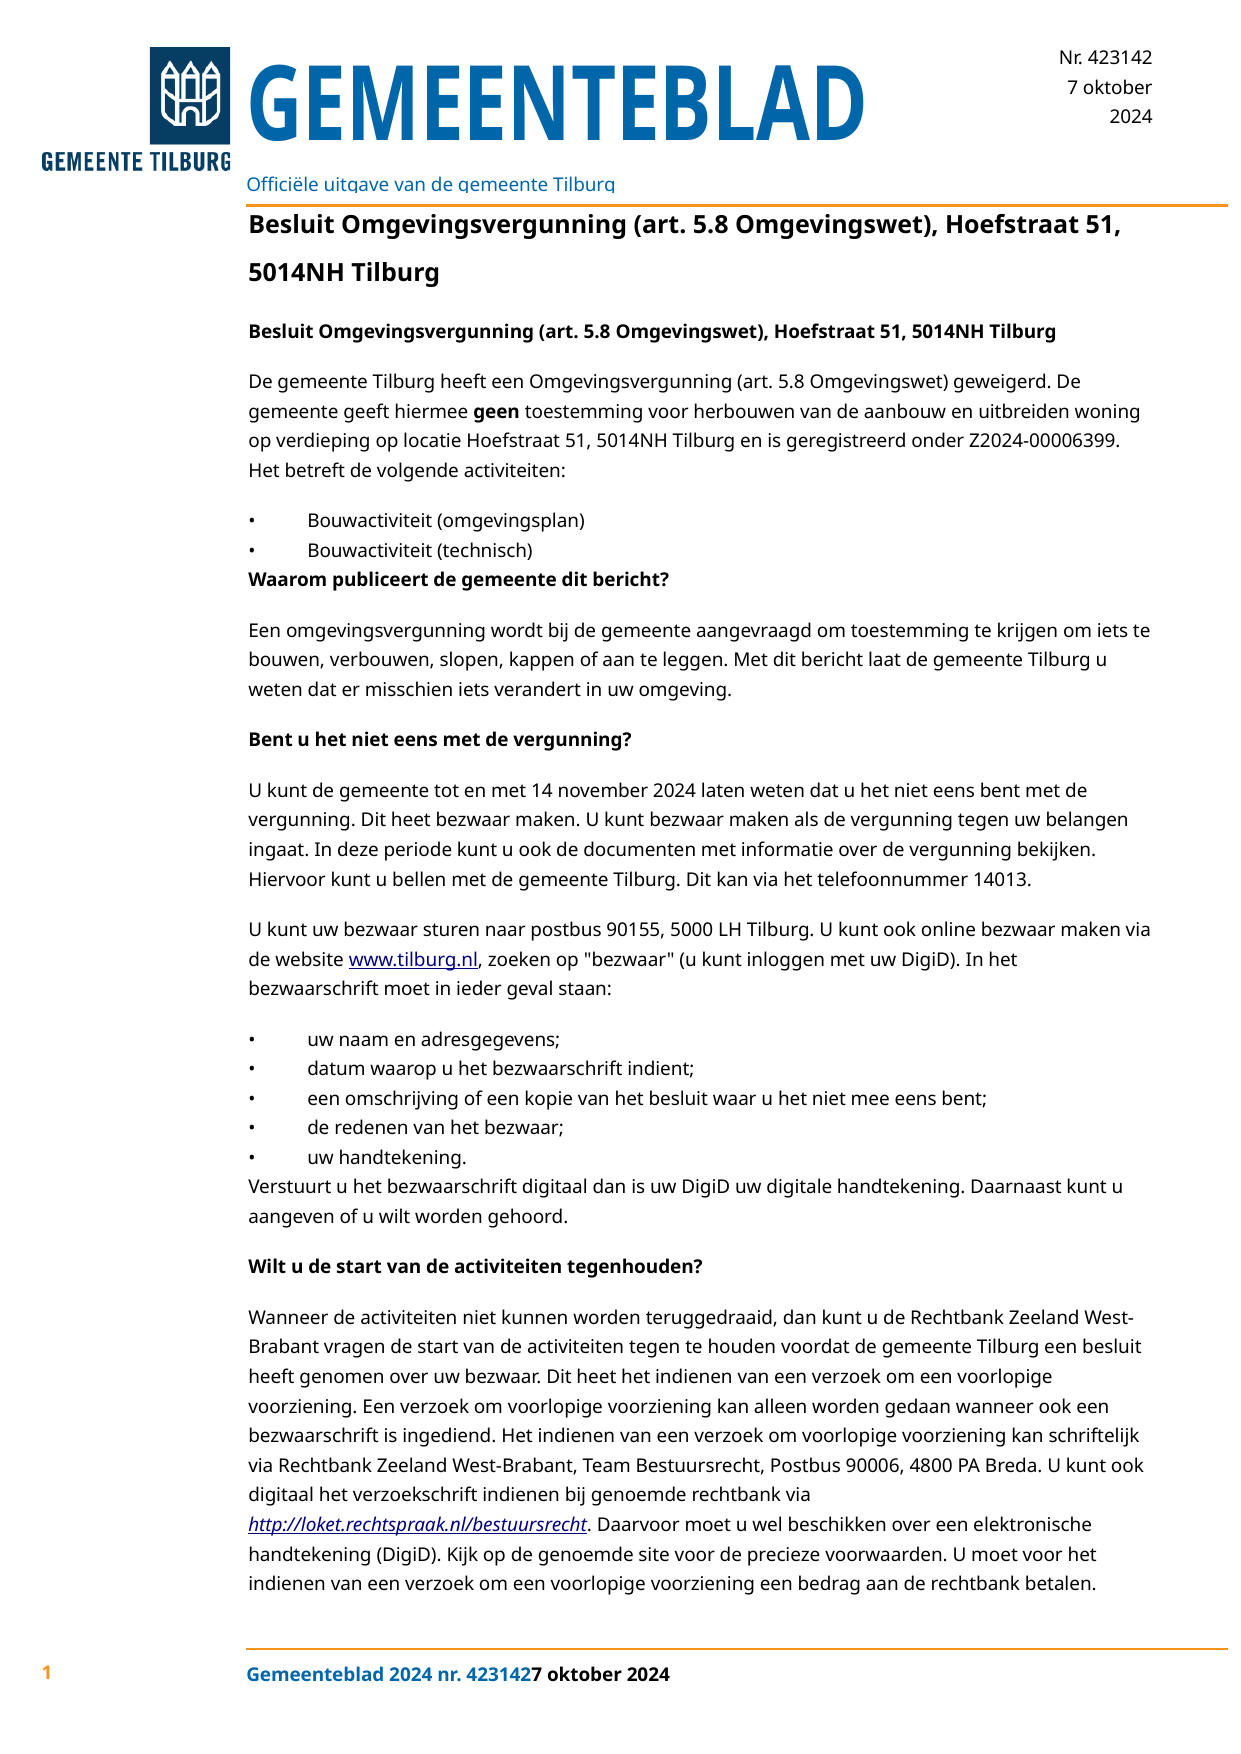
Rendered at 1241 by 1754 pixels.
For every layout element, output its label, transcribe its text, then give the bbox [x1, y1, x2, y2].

list Bouwactiviteit (technisch) [248, 537, 1152, 563]
text Een omgevingsvergunning wordt bij de gemeente aangevraagd om toestemming te krijgen om iets te bouwen, verbouwen, slopen, kappen of aan te leggen. Met dit bericht laat de gemeente Tilburg u weten dat er misschien iets verandert in uw omgeving. [248, 617, 1152, 702]
text Besluit Omgevingsvergunning (art. 5.8 Omgevingswet), Hoefstraat 51, 5014NH Tilburg [248, 207, 1152, 288]
text De gemeente Tilburg heeft een Omgevingsvergunning (art. 5.8 Omgevingswet) geweigerd. De gemeente geeft hiermee geen toestemming voor herbouwen van de aanbouw en uitbreiden woning op verdieping op locatie Hoefstraat 51, 5014NH Tilburg en is geregistreerd onder Z2024-00006399. Het betreft de volgende activiteiten: [248, 368, 1152, 483]
text Waarom publiceert de gemeente dit bericht? [248, 567, 1152, 592]
list uw handtekening. [248, 1144, 1152, 1170]
list Bouwactiviteit (omgevingsplan) [248, 507, 1152, 533]
list uw naam en adresgegevens; [248, 1026, 1152, 1052]
list datum waarop u het bezwaarschrift indient; [248, 1055, 1152, 1081]
picture [41, 47, 231, 172]
text Wanneer de activiteiten niet kunnen worden teruggedraaid, dan kunt u de Rechtbank Zeeland West-Brabant vragen de start van de activiteiten tegen te houden voordat de gemeente Tilburg een besluit heeft genomen over uw bezwaar. Dit heet het indienen van een verzoek om een voorlopige voorziening. Een verzoek om voorlopige voorziening kan alleen worden gedaan wanneer ook een bezwaarschrift is ingediend. Het indienen van een verzoek om voorlopige voorziening kan schriftelijk via Rechtbank Zeeland West-Brabant, Team Bestuursrecht, Postbus 90006, 4800 PA Breda. U kunt ook digitaal het verzoekschrift indienen bij genoemde rechtbank via http://loket.rechtspraak.nl/bestuursrecht. Daarvoor moet u wel beschikken over een elektronische handtekening (DigiD). Kijk op de genoemde site voor de precieze voorwaarden. U moet voor het indienen van een verzoek om een voorlopige voorziening een bedrag aan de rechtbank betalen. [248, 1304, 1152, 1596]
list de redenen van het bezwaar; [248, 1114, 1152, 1140]
text Wilt u de start van de activiteiten tegenhouden? [248, 1254, 1152, 1279]
list een omschrijving of een kopie van het besluit waar u het niet mee eens bent; [248, 1085, 1152, 1111]
text U kunt de gemeente tot en met 14 november 2024 laten weten dat u het niet eens bent met de vergunning. Dit heet bezwaar maken. U kunt bezwaar maken als de vergunning tegen uw belangen ingaat. In deze periode kunt u ook de documenten met informatie over de vergunning bekijken. Hiervoor kunt u bellen met de gemeente Tilburg. Dit kan via het telefoonnummer 14013. [248, 777, 1152, 892]
text U kunt uw bezwaar sturen naar postbus 90155, 5000 LH Tilburg. U kunt ook online bezwaar maken via de website www.tilburg.nl, zoeken op "bezwaar" (u kunt inloggen met uw DigiD). In het bezwaarschrift moet in ieder geval staan: [248, 916, 1152, 1001]
text Bent u het niet eens met de vergunning? [248, 727, 1152, 752]
text Besluit Omgevingsvergunning (art. 5.8 Omgevingswet), Hoefstraat 51, 5014NH Tilburg [248, 318, 1152, 344]
text Verstuurt u het bezwaarschrift digitaal dan is uw DigiD uw digitale handtekening. Daarnaast kunt u aangeven of u wilt worden gehoord. [248, 1174, 1152, 1229]
